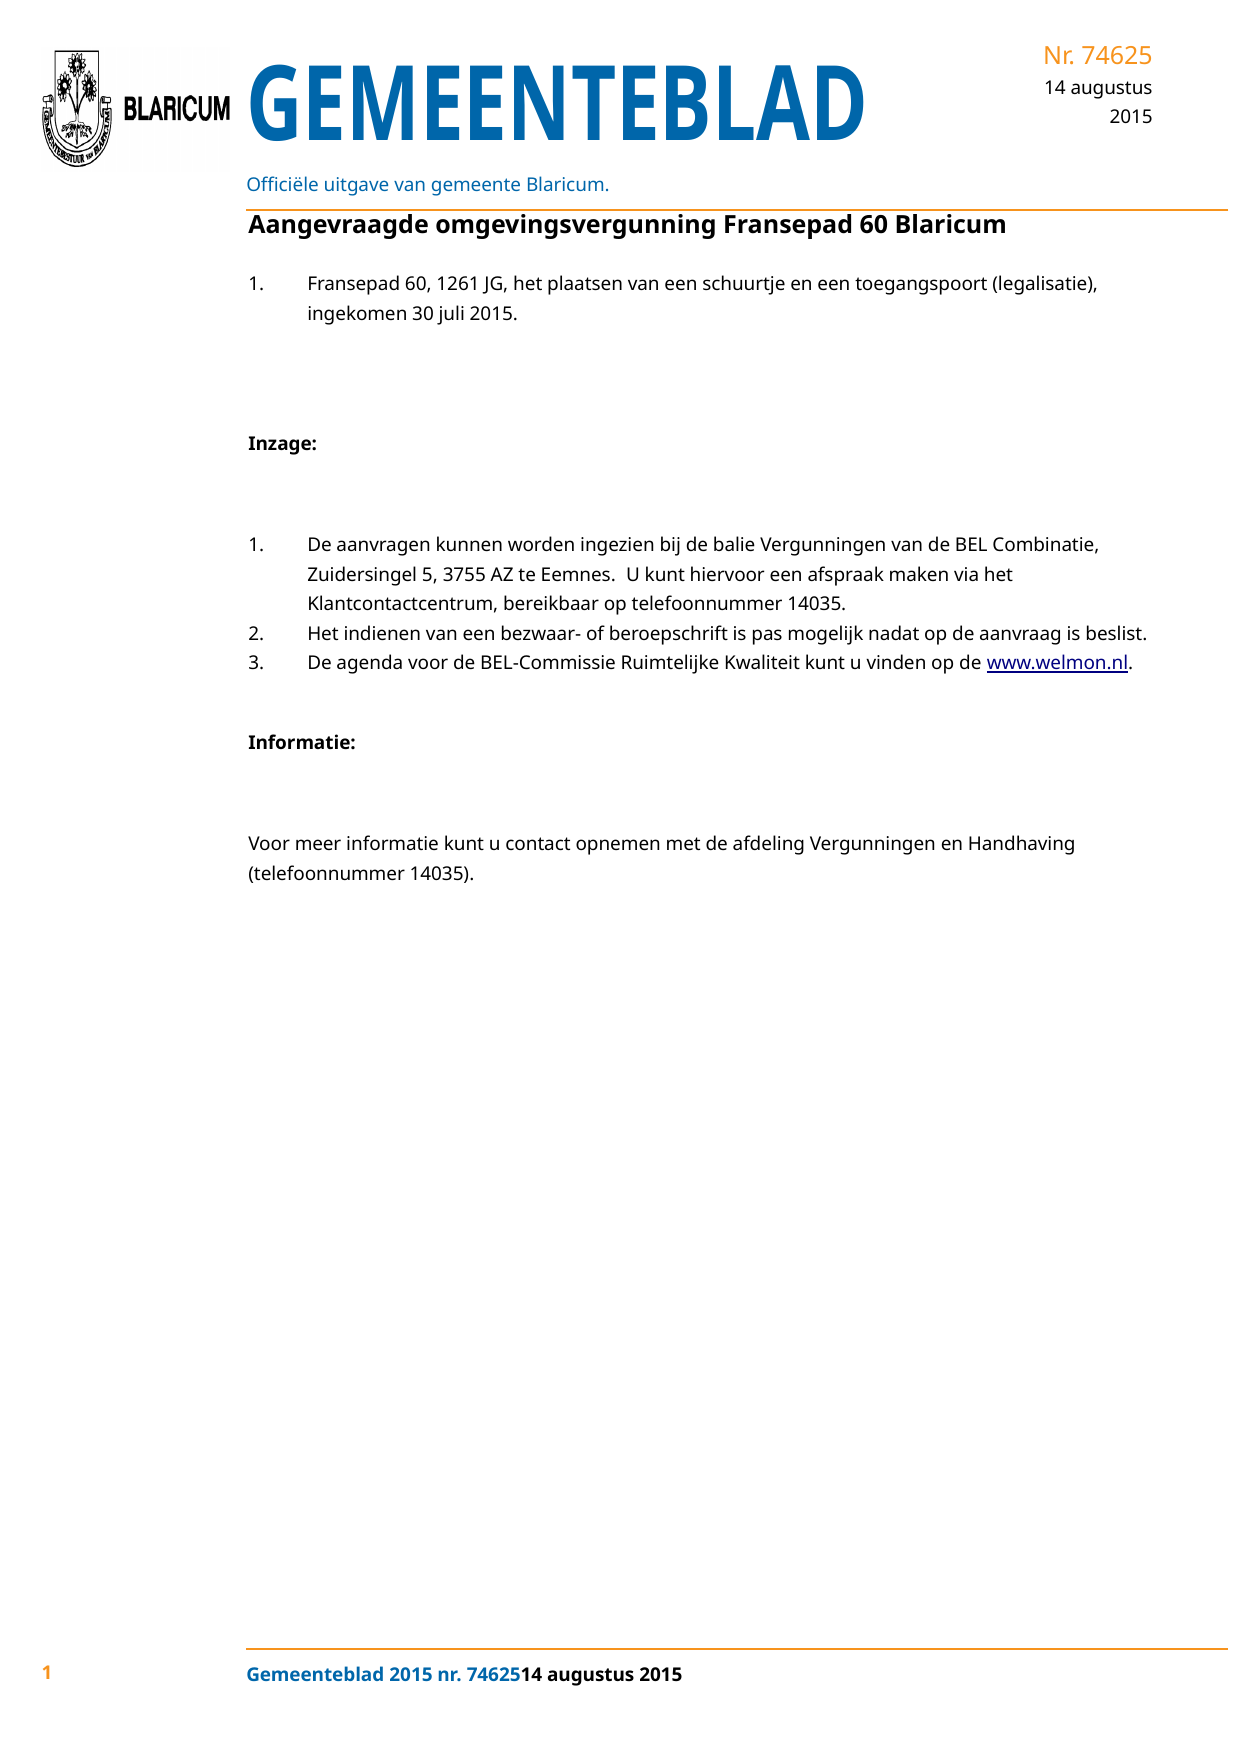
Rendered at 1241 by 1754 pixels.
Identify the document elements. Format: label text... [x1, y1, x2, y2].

picture [41, 47, 231, 172]
list Fransepad 60, 1261 JG, het plaatsen van een schuurtje en een toegangspoort (legalisatie), ingekomen 30 juli 2015. [248, 270, 1152, 326]
text Inzage: [248, 430, 1152, 456]
list De aanvragen kunnen worden ingezien bij de balie Vergunningen van de BEL Combinatie, Zuidersingel 5, 3755 AZ te Eemnes. U kunt hiervoor een afspraak maken via het Klantcontactcentrum, bereikbaar op telefoonnummer 14035. [248, 531, 1152, 616]
text Informatie: [248, 729, 1152, 755]
text Aangevraagde omgevingsvergunning Fransepad 60 Blaricum [248, 211, 1152, 241]
list Het indienen van een bezwaar- of beroepschrift is pas mogelijk nadat op de aanvraag is beslist. [248, 620, 1152, 646]
list De agenda voor de BEL-Commissie Ruimtelijke Kwaliteit kunt u vinden op de www.welmon.nl. [248, 649, 1152, 675]
text Voor meer informatie kunt u contact opnemen met de afdeling Vergunningen en Handhaving (telefoonnummer 14035). [248, 830, 1152, 886]
